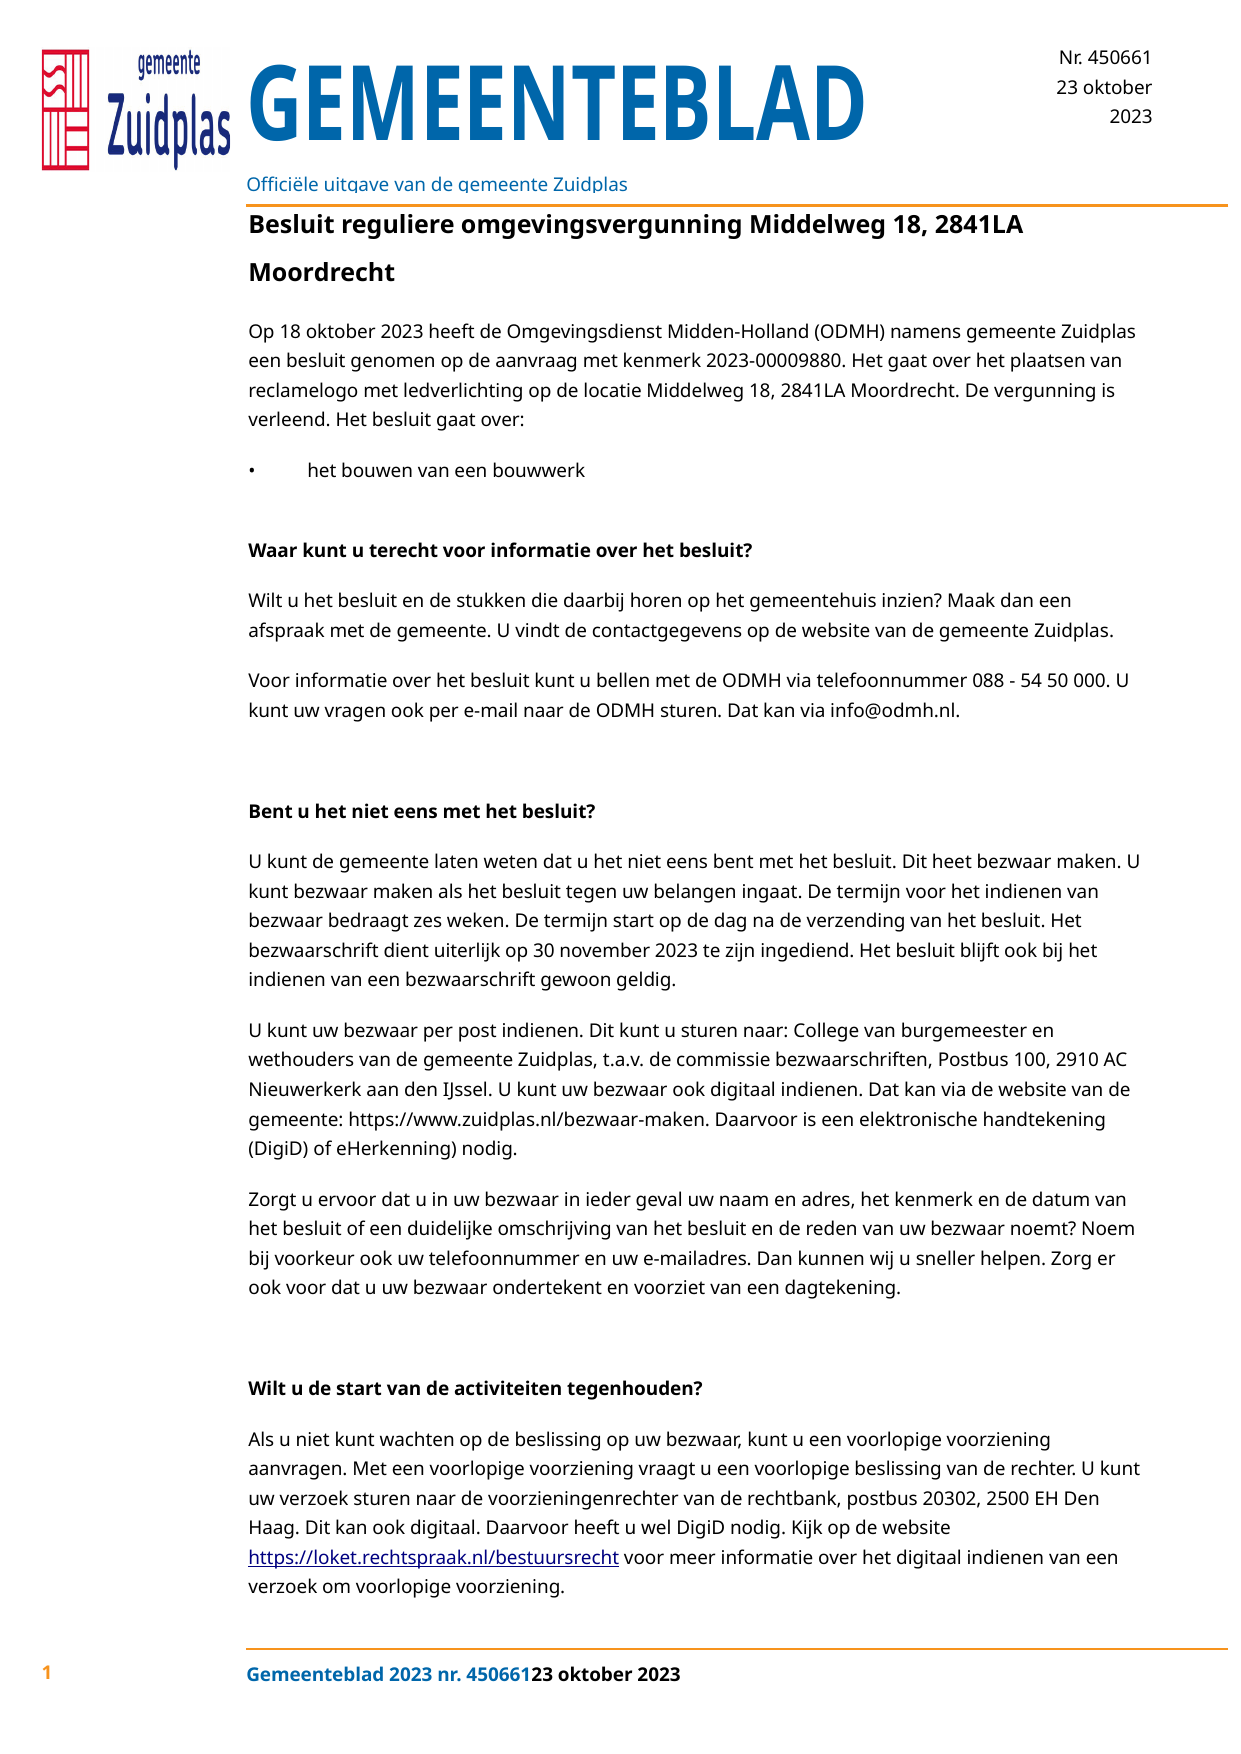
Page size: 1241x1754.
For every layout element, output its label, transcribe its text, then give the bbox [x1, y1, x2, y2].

text Waar kunt u terecht voor informatie over het besluit? [248, 537, 1152, 563]
text U kunt de gemeente laten weten dat u het niet eens bent met het besluit. Dit heet bezwaar maken. U kunt bezwaar maken als het besluit tegen uw belangen ingaat. De termijn voor het indienen van bezwaar bedraagt zes weken. De termijn start op de dag na de verzending van het besluit. Het bezwaarschrift dient uiterlijk op 30 november 2023 te zijn ingediend. Het besluit blijft ook bij het indienen van een bezwaarschrift gewoon geldig. [248, 848, 1152, 992]
text Als u niet kunt wachten op de beslissing op uw bezwaar, kunt u een voorlopige voorziening aanvragen. Met een voorlopige voorziening vraagt u een voorlopige beslissing van de rechter. U kunt uw verzoek sturen naar de voorzieningenrechter van de rechtbank, postbus 20302, 2500 EH Den Haag. Dit kan ook digitaal. Daarvoor heeft u wel DigiD nodig. Kijk op de website https://loket.rechtspraak.nl/bestuursrecht voor meer informatie over het digitaal indienen van een verzoek om voorlopige voorziening. [248, 1426, 1152, 1599]
text U kunt uw bezwaar per post indienen. Dit kunt u sturen naar: College van burgemeester en wethouders van de gemeente Zuidplas, t.a.v. de commissie bezwaarschriften, Postbus 100, 2910 AC Nieuwerkerk aan den IJssel. U kunt uw bezwaar ook digitaal indienen. Dat kan via de website van de gemeente: https://www.zuidplas.nl/bezwaar-maken. Daarvoor is een elektronische handtekening (DigiD) of eHerkenning) nodig. [248, 1017, 1152, 1161]
text Wilt u het besluit en de stukken die daarbij horen op het gemeentehuis inzien? Maak dan een afspraak met de gemeente. U vindt de contactgegevens op de website van de gemeente Zuidplas. [248, 587, 1152, 643]
text Bent u het niet eens met het besluit? [248, 798, 1152, 824]
text Zorgt u ervoor dat u in uw bezwaar in ieder geval uw naam en adres, het kenmerk en de datum van het besluit of een duidelijke omschrijving van het besluit en de reden van uw bezwaar noemt? Noem bij voorkeur ook uw telefoonnummer en uw e-mailadres. Dan kunnen wij u sneller helpen. Zorg er ook voor dat u uw bezwaar ondertekent en voorziet van een dagtekening. [248, 1186, 1152, 1300]
text Op 18 oktober 2023 heeft de Omgevingsdienst Midden-Holland (ODMH) namens gemeente Zuidplas een besluit genomen op de aanvraag met kenmerk 2023-00009880. Het gaat over het plaatsen van reclamelogo met ledverlichting op de locatie Middelweg 18, 2841LA Moordrecht. De vergunning is verleend. Het besluit gaat over: [248, 318, 1152, 432]
picture [41, 47, 231, 172]
text Wilt u de start van de activiteiten tegenhouden? [248, 1375, 1152, 1401]
list het bouwen van een bouwwerk [248, 457, 1152, 483]
text Besluit reguliere omgevingsvergunning Middelweg 18, 2841LA Moordrecht [248, 207, 1152, 288]
text Voor informatie over het besluit kunt u bellen met de ODMH via telefoonnummer 088 - 54 50 000. U kunt uw vragen ook per e-mail naar de ODMH sturen. Dat kan via info@odmh.nl. [248, 667, 1152, 723]
